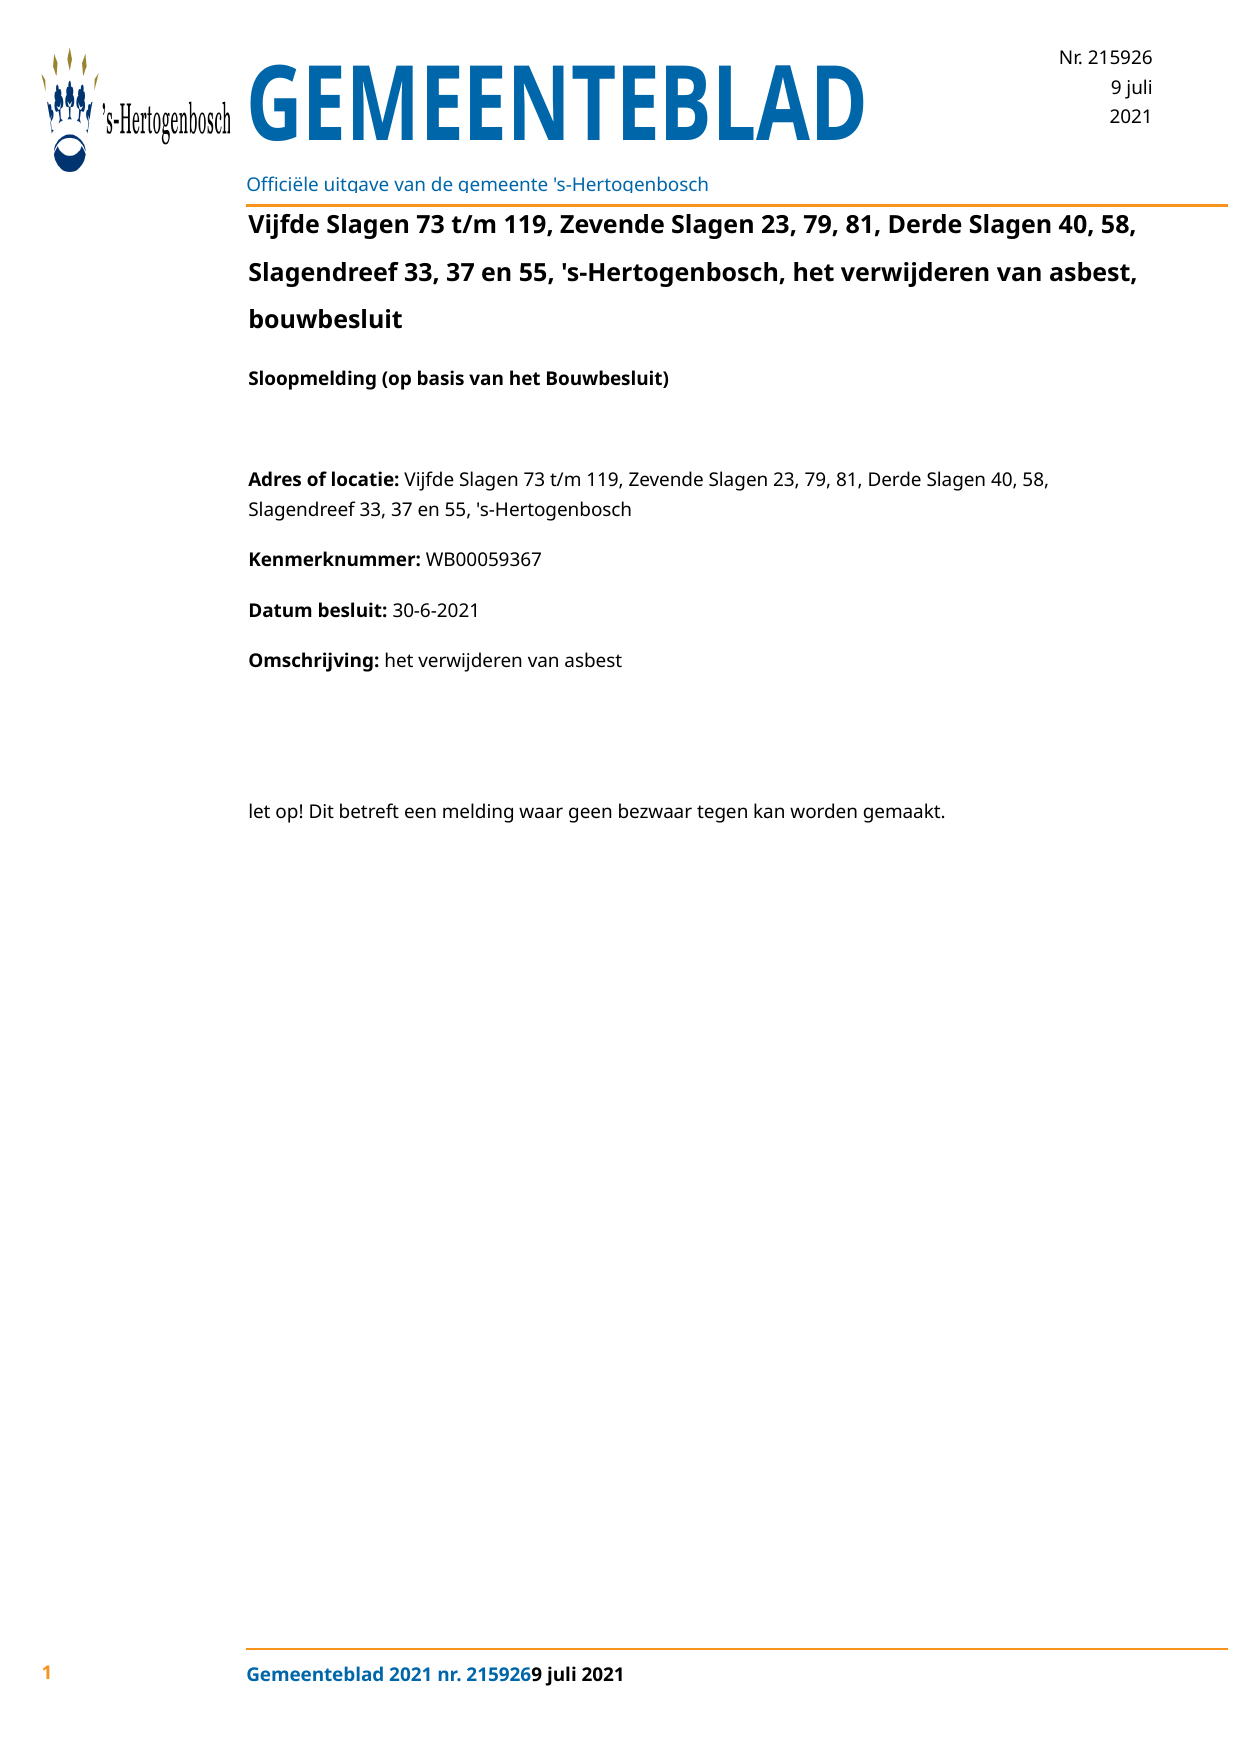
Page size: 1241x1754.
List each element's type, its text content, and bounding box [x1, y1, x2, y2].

text Sloopmelding (op basis van het Bouwbesluit) [248, 366, 1152, 391]
text Omschrijving: het verwijderen van asbest [248, 647, 1152, 673]
text let op! Dit betreft een melding waar geen bezwaar tegen kan worden gemaakt. [248, 798, 1152, 824]
text Datum besluit: 30-6-2021 [248, 597, 1152, 622]
text Vijfde Slagen 73 t/m 119, Zevende Slagen 23, 79, 81, Derde Slagen 40, 58, Slagendreef 33, 37 en 55, 's-Hertogenbosch, het verwijderen van asbest, bouwbesluit [248, 207, 1152, 336]
picture [41, 47, 231, 172]
text Adres of locatie: Vijfde Slagen 73 t/m 119, Zevende Slagen 23, 79, 81, Derde Slagen 40, 58, Slagendreef 33, 37 en 55, 's-Hertogenbosch [248, 466, 1152, 522]
text Kenmerknummer: WB00059367 [248, 546, 1152, 572]
